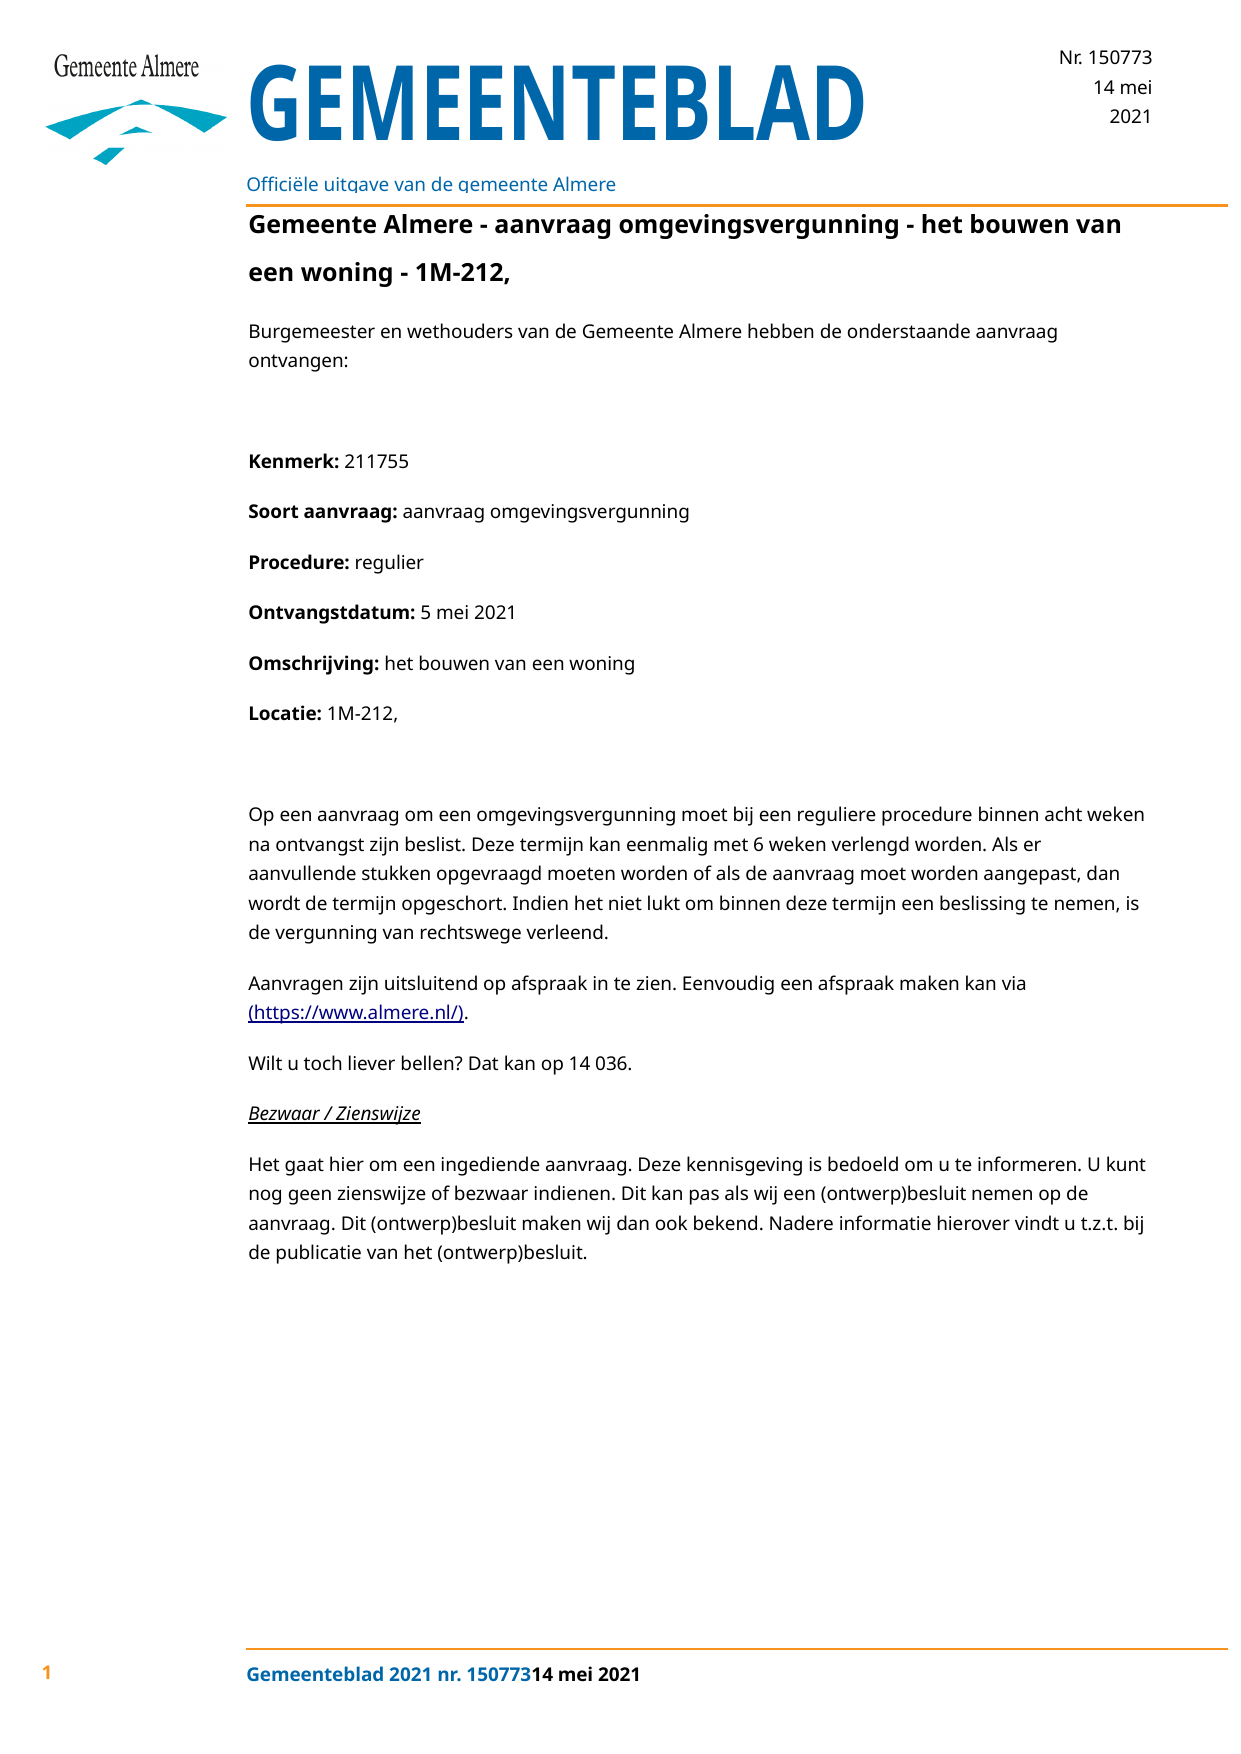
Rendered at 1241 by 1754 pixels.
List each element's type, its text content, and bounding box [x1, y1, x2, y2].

text Soort aanvraag: aanvraag omgevingsvergunning [248, 499, 1152, 524]
text Procedure: regulier [248, 549, 1152, 575]
text Burgemeester en wethouders van de Gemeente Almere hebben de onderstaande aanvraag ontvangen: [248, 318, 1152, 373]
text Locatie: 1M-212, [248, 700, 1152, 726]
picture [41, 47, 231, 172]
text Aanvragen zijn uitsluitend op afspraak in te zien. Eenvoudig een afspraak maken kan via (https://www.almere.nl/). [248, 970, 1152, 1025]
text Ontvangstdatum: 5 mei 2021 [248, 599, 1152, 625]
text Wilt u toch liever bellen? Dat kan op 14 036. [248, 1050, 1152, 1076]
text Omschrijving: het bouwen van een woning [248, 650, 1152, 676]
text Kenmerk: 211755 [248, 448, 1152, 474]
text Op een aanvraag om een omgevingsvergunning moet bij een reguliere procedure binnen acht weken na ontvangst zijn beslist. Deze termijn kan eenmalig met 6 weken verlengd worden. Als er aanvullende stukken opgevraagd moeten worden of als de aanvraag moet worden aangepast, dan wordt de termijn opgeschort. Indien het niet lukt om binnen deze termijn een beslissing te nemen, is de vergunning van rechtswege verleend. [248, 801, 1152, 945]
text Het gaat hier om een ingediende aanvraag. Deze kennisgeving is bedoeld om u te informeren. U kunt nog geen zienswijze of bezwaar indienen. Dit kan pas als wij een (ontwerp)besluit nemen op de aanvraag. Dit (ontwerp)besluit maken wij dan ook bekend. Nadere informatie hierover vindt u t.z.t. bij de publicatie van het (ontwerp)besluit. [248, 1151, 1152, 1265]
text Gemeente Almere - aanvraag omgevingsvergunning - het bouwen van een woning - 1M-212, [248, 207, 1152, 288]
text Bezwaar / Zienswijze [248, 1100, 1152, 1126]
